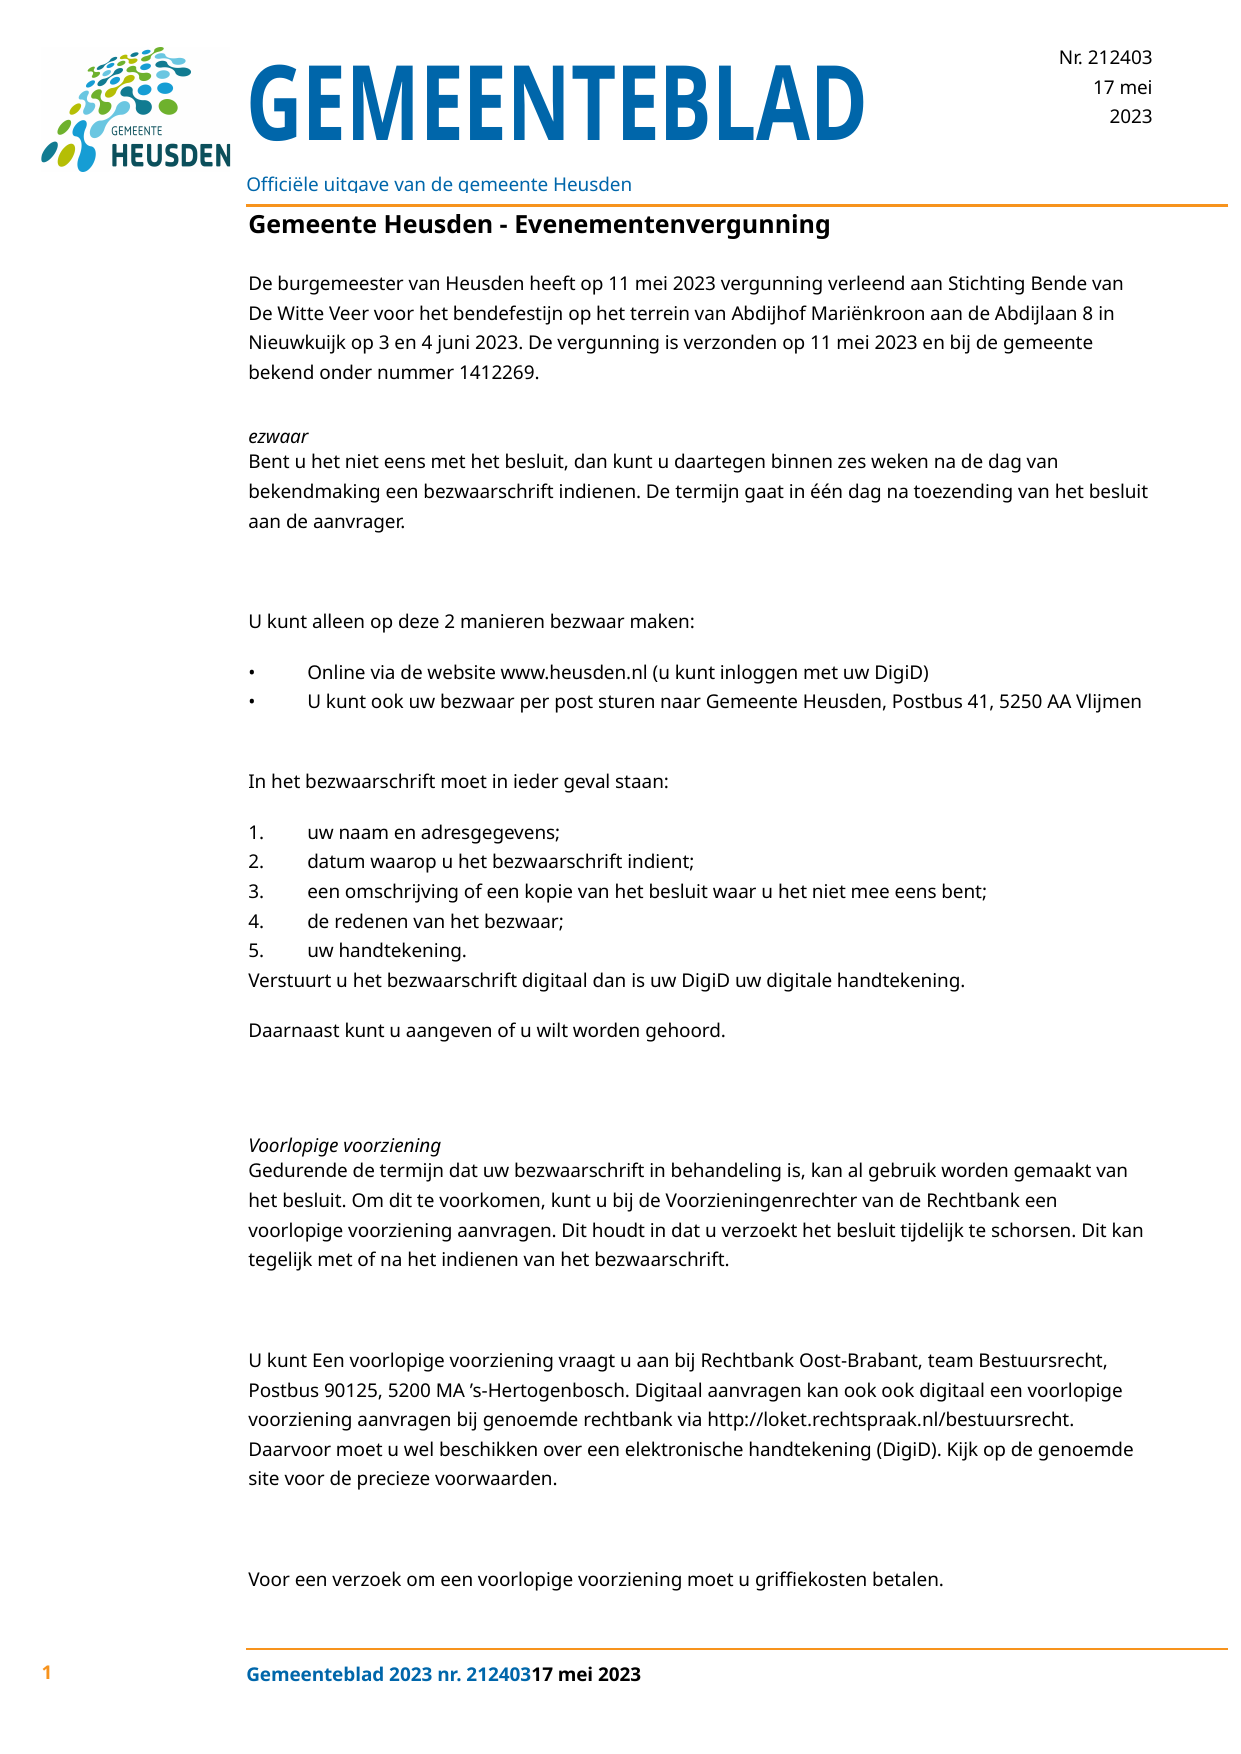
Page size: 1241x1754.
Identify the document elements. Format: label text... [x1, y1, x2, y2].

list uw handtekening. [248, 937, 1152, 963]
text ezwaar [248, 423, 1152, 449]
text In het bezwaarschrift moet in ieder geval staan: [248, 769, 1152, 794]
text Bent u het niet eens met het besluit, dan kunt u daartegen binnen zes weken na de dag van bekendmaking een bezwaarschrift indienen. De termijn gaat in één dag na toezending van het besluit aan de aanvrager. [248, 449, 1152, 534]
text Gedurende de termijn dat uw bezwaarschrift in behandeling is, kan al gebruik worden gemaakt van het besluit. Om dit te voorkomen, kunt u bij de Voorzieningenrechter van de Rechtbank een voorlopige voorziening aanvragen. Dit houdt in dat u verzoekt het besluit tijdelijk te schorsen. Dit kan tegelijk met of na het indienen van het bezwaarschrift. [248, 1158, 1152, 1272]
list datum waarop u het bezwaarschrift indient; [248, 849, 1152, 874]
text Gemeente Heusden - Evenementenvergunning [248, 207, 1152, 241]
text De burgemeester van Heusden heeft op 11 mei 2023 vergunning verleend aan Stichting Bende van De Witte Veer voor het bendefestijn op het terrein van Abdijhof Mariënkroon aan de Abdijlaan 8 in Nieuwkuijk op 3 en 4 juni 2023. De vergunning is verzonden op 11 mei 2023 en bij de gemeente bekend onder nummer 1412269. [248, 270, 1152, 385]
text U kunt Een voorlopige voorziening vraagt u aan bij Rechtbank Oost-Brabant, team Bestuursrecht, Postbus 90125, 5200 MA ’s-Hertogenbosch. Digitaal aanvragen kan ook ook digitaal een voorlopige voorziening aanvragen bij genoemde rechtbank via http://loket.rechtspraak.nl/bestuursrecht. Daarvoor moet u wel beschikken over een elektronische handtekening (DigiD). Kijk op de genoemde site voor de precieze voorwaarden. [248, 1347, 1152, 1491]
text Daarnaast kunt u aangeven of u wilt worden gehoord. [248, 1017, 1152, 1043]
text Voor een verzoek om een voorlopige voorziening moet u griffiekosten betalen. [248, 1566, 1152, 1592]
picture [41, 47, 231, 172]
list uw naam en adresgegevens; [248, 819, 1152, 845]
list U kunt ook uw bezwaar per post sturen naar Gemeente Heusden, Postbus 41, 5250 AA Vlijmen [248, 689, 1152, 714]
list Online via de website www.heusden.nl (u kunt inloggen met uw DigiD) [248, 659, 1152, 685]
list de redenen van het bezwaar; [248, 908, 1152, 934]
text Verstuurt u het bezwaarschrift digitaal dan is uw DigiD uw digitale handtekening. [248, 967, 1152, 993]
list een omschrijving of een kopie van het besluit waar u het niet mee eens bent; [248, 878, 1152, 904]
text U kunt alleen op deze 2 manieren bezwaar maken: [248, 609, 1152, 634]
text Voorlopige voorziening [248, 1132, 1152, 1158]
